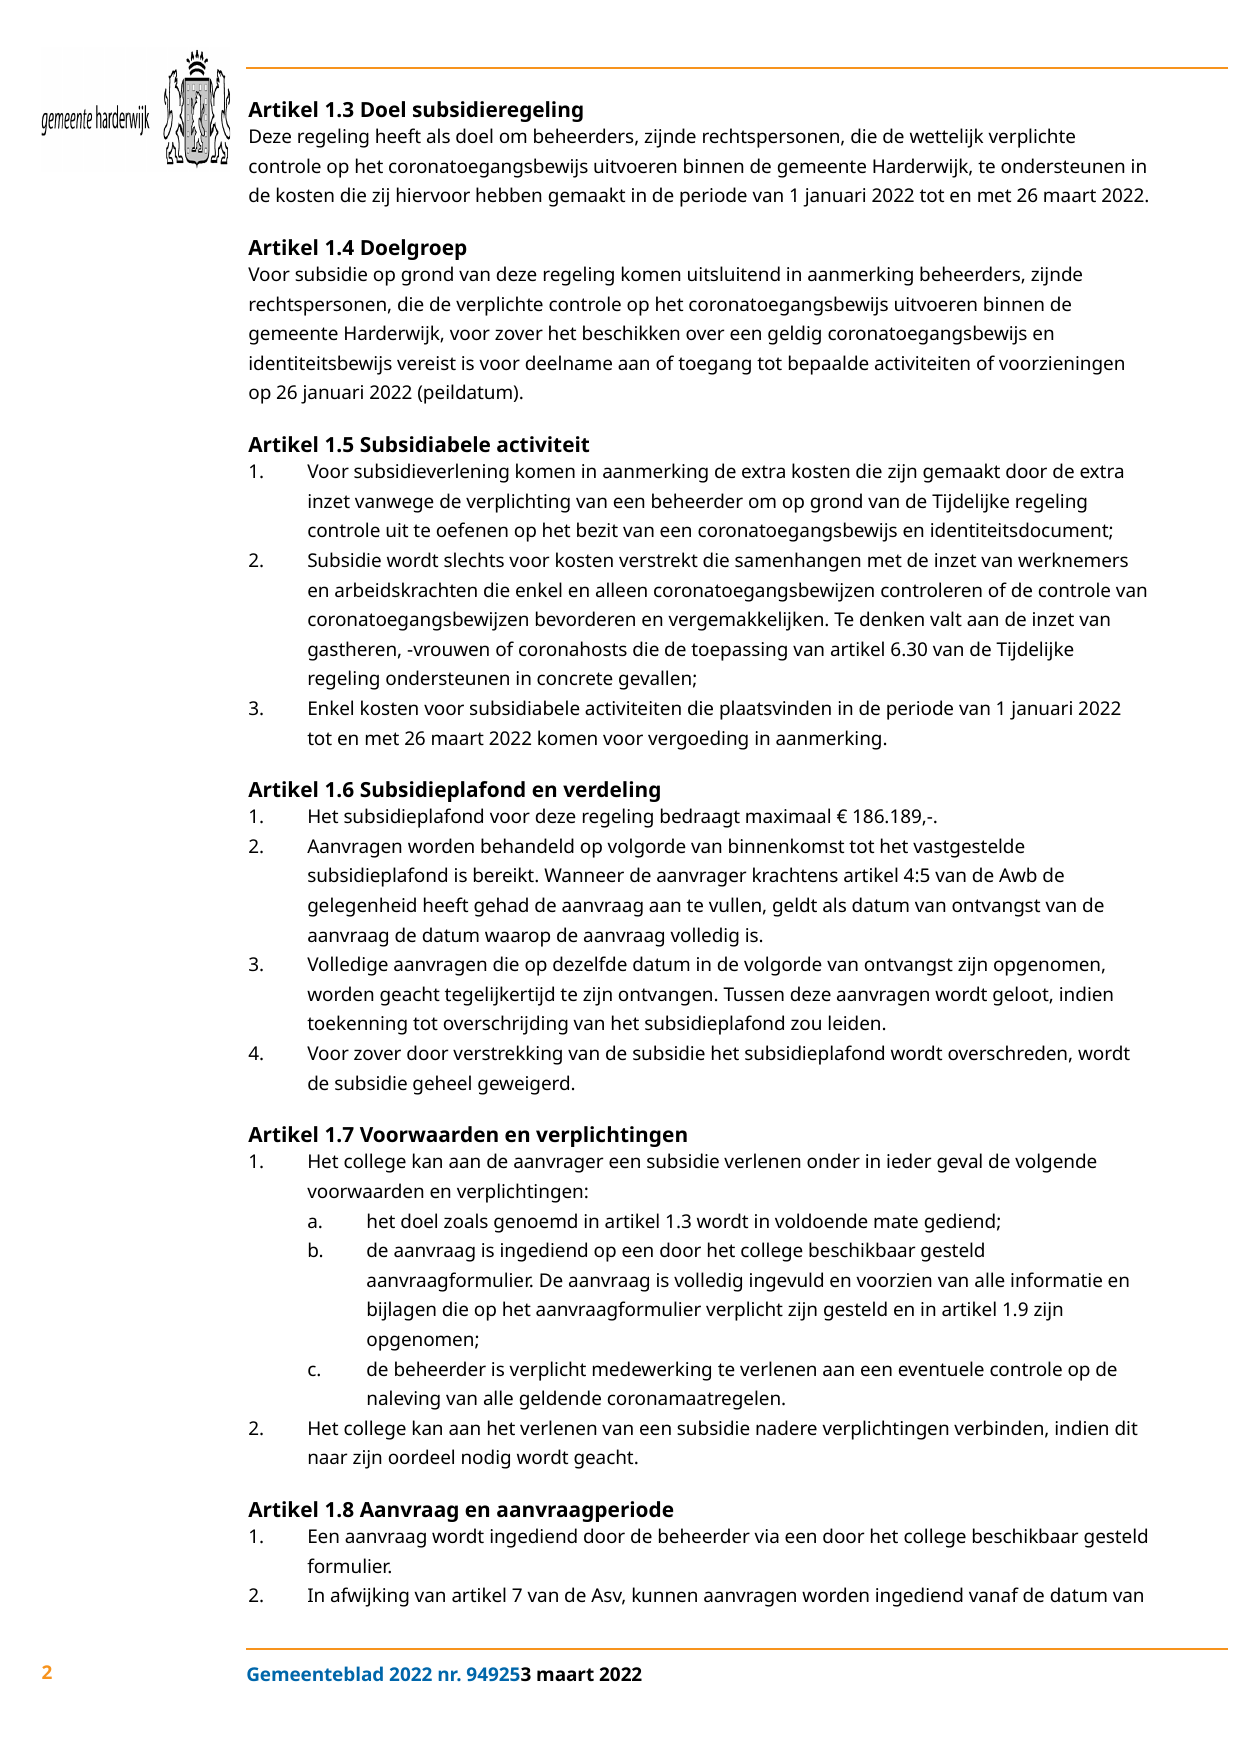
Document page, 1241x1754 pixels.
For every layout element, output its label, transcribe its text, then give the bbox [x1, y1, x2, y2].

list In afwijking van artikel 7 van de Asv, kunnen aanvragen worden ingediend vanaf de datum van [248, 1582, 1152, 1608]
list Voor zover door verstrekking van de subsidie het subsidieplafond wordt overschreden, wordt de subsidie geheel geweigerd. [248, 1040, 1152, 1096]
text Artikel 1.5 Subsidiabele activiteit [248, 430, 1152, 458]
list Het college kan aan het verlenen van een subsidie nadere verplichtingen verbinden, indien dit naar zijn oordeel nodig wordt geacht. [248, 1415, 1152, 1470]
text Deze regeling heeft als doel om beheerders, zijnde rechtspersonen, die de wettelijk verplichte controle op het coronatoegangsbewijs uitvoeren binnen de gemeente Harderwijk, te ondersteunen in de kosten die zij hiervoor hebben gemaakt in de periode van 1 januari 2022 tot en met 26 maart 2022. [248, 123, 1152, 208]
text Artikel 1.6 Subsidieplafond en verdeling [248, 775, 1152, 803]
list Aanvragen worden behandeld op volgorde van binnenkomst tot het vastgestelde subsidieplafond is bereikt. Wanneer de aanvrager krachtens artikel 4:5 van de Awb de gelegenheid heeft gehad de aanvraag aan te vullen, geldt als datum van ontvangst van de aanvraag de datum waarop de aanvraag volledig is. [248, 833, 1152, 948]
picture [41, 47, 231, 172]
list Voor subsidieverlening komen in aanmerking de extra kosten die zijn gemaakt door de extra inzet vanwege de verplichting van een beheerder om op grond van de Tijdelijke regeling controle uit te oefenen op het bezit van een coronatoegangsbewijs en identiteitsdocument; [248, 458, 1152, 543]
list Het subsidieplafond voor deze regeling bedraagt maximaal € 186.189,-. [248, 803, 1152, 829]
text Voor subsidie op grond van deze regeling komen uitsluitend in aanmerking beheerders, zijnde rechtspersonen, die de verplichte controle op het coronatoegangsbewijs uitvoeren binnen de gemeente Harderwijk, voor zover het beschikken over een geldig coronatoegangsbewijs en identiteitsbewijs vereist is voor deelname aan of toegang tot bepaalde activiteiten of voorzieningen op 26 januari 2022 (peildatum). [248, 261, 1152, 405]
list Een aanvraag wordt ingediend door de beheerder via een door het college beschikbaar gesteld formulier. [248, 1523, 1152, 1579]
list Volledige aanvragen die op dezelfde datum in de volgorde van ontvangst zijn opgenomen, worden geacht tegelijkertijd te zijn ontvangen. Tussen deze aanvragen wordt geloot, indien toekenning tot overschrijding van het subsidieplafond zou leiden. [248, 951, 1152, 1036]
list Het college kan aan de aanvrager een subsidie verlenen onder in ieder geval de volgende voorwaarden en verplichtingen: [248, 1149, 1152, 1204]
text Artikel 1.3 Doel subsidieregeling [248, 95, 1152, 123]
text Artikel 1.4 Doelgroep [248, 233, 1152, 261]
text Artikel 1.7 Voorwaarden en verplichtingen [248, 1120, 1152, 1149]
list de beheerder is verplicht medewerking te verlenen aan een eventuele controle op de naleving van alle geldende coronamaatregelen. [307, 1356, 1152, 1411]
list Enkel kosten voor subsidiabele activiteiten die plaatsvinden in de periode van 1 januari 2022 tot en met 26 maart 2022 komen voor vergoeding in aanmerking. [248, 695, 1152, 750]
list de aanvraag is ingediend op een door het college beschikbaar gesteld aanvraagformulier. De aanvraag is volledig ingevuld en voorzien van alle informatie en bijlagen die op het aanvraagformulier verplicht zijn gesteld en in artikel 1.9 zijn opgenomen; [307, 1237, 1152, 1352]
list het doel zoals genoemd in artikel 1.3 wordt in voldoende mate gediend; [307, 1208, 1152, 1233]
list Subsidie wordt slechts voor kosten verstrekt die samenhangen met de inzet van werknemers en arbeidskrachten die enkel en alleen coronatoegangsbewijzen controleren of de controle van coronatoegangsbewijzen bevorderen en vergemakkelijken. Te denken valt aan de inzet van gastheren, -vrouwen of coronahosts die de toepassing van artikel 6.30 van de Tijdelijke regeling ondersteunen in concrete gevallen; [248, 547, 1152, 691]
text Artikel 1.8 Aanvraag en aanvraagperiode [248, 1495, 1152, 1523]
